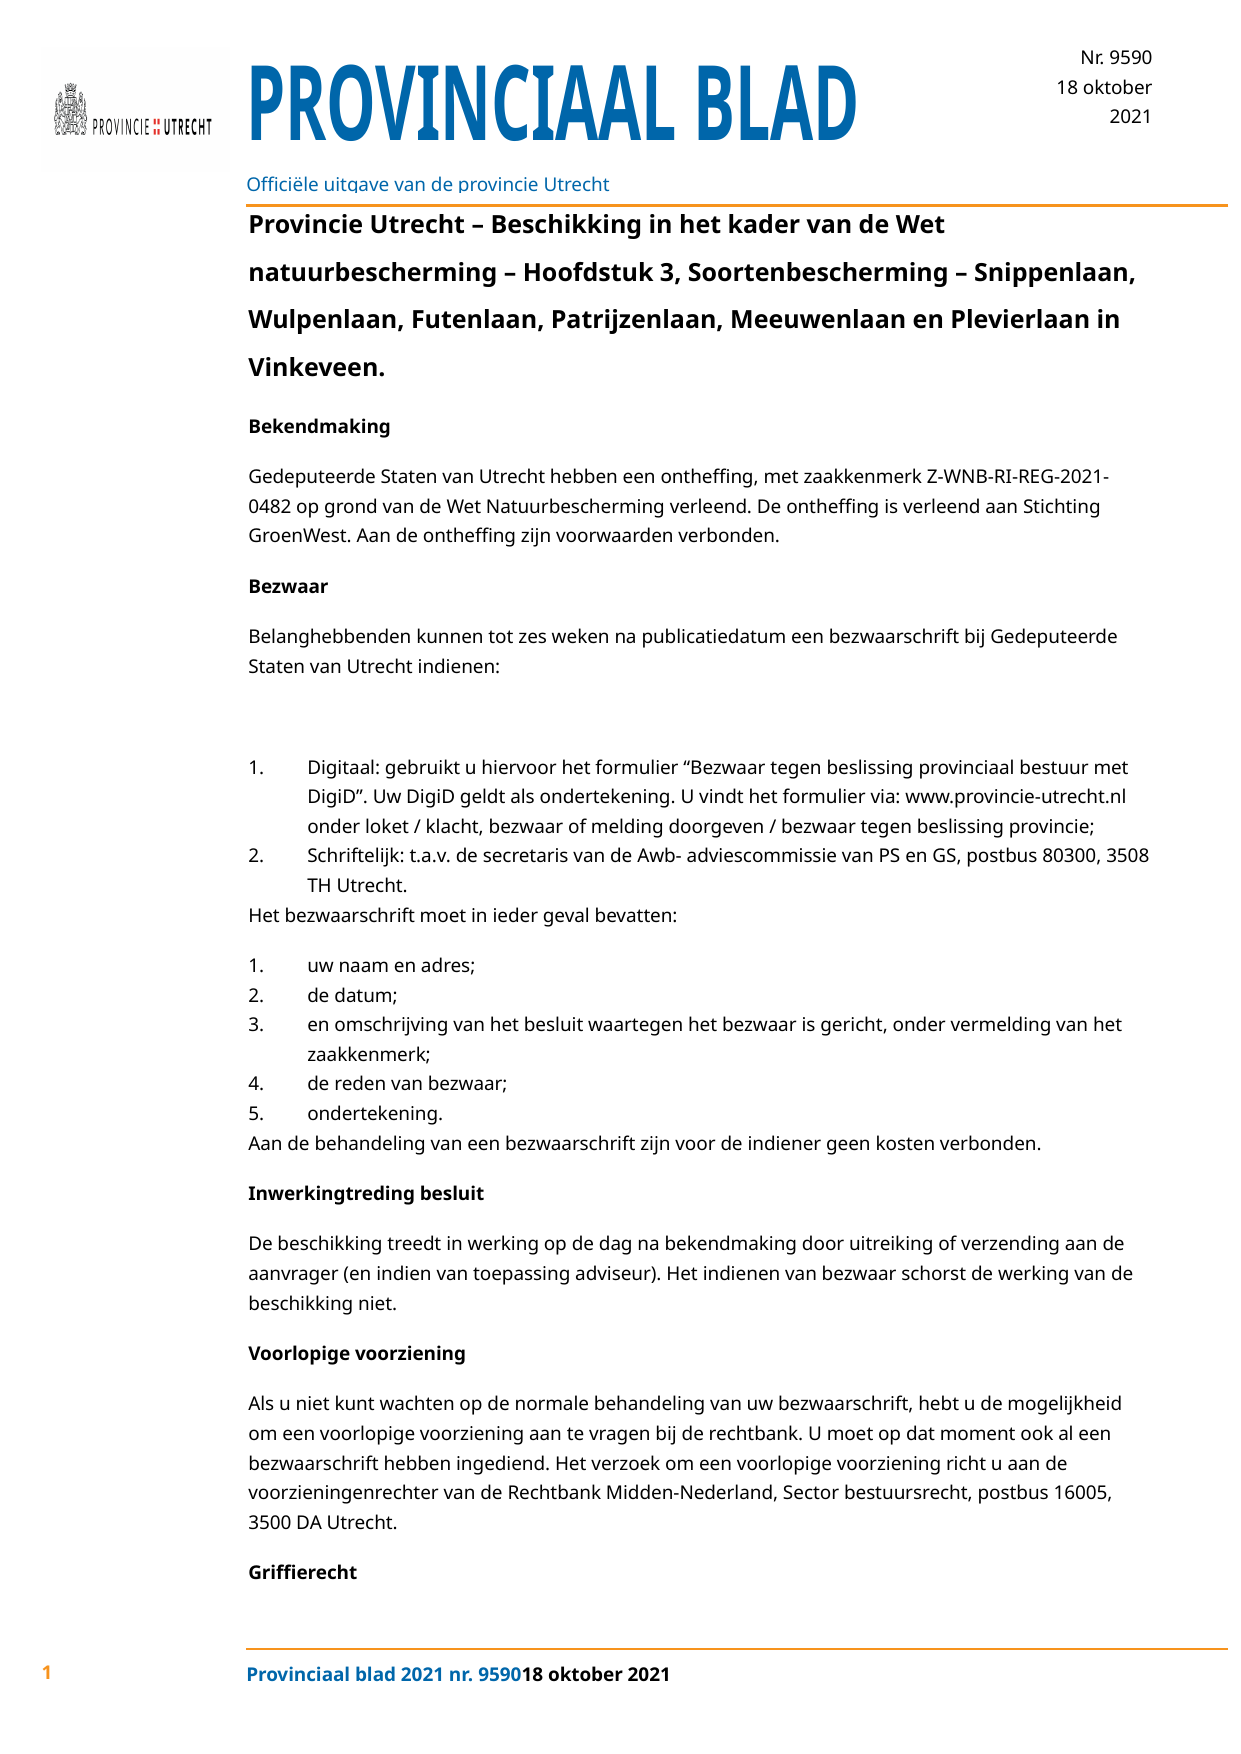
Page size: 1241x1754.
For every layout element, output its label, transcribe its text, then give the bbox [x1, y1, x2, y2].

list Schriftelijk: t.a.v. de secretaris van de Awb- adviescommissie van PS en GS, postbus 80300, 3508 TH Utrecht. [248, 843, 1152, 898]
text Griffierecht [248, 1559, 1152, 1585]
list en omschrijving van het besluit waartegen het bezwaar is gericht, onder vermelding van het zaakkenmerk; [248, 1011, 1152, 1067]
text Inwerkingtreding besluit [248, 1180, 1152, 1206]
list de reden van bezwaar; [248, 1071, 1152, 1096]
list de datum; [248, 982, 1152, 1008]
text Bekendmaking [248, 413, 1152, 439]
text Gedeputeerde Staten van Utrecht hebben een ontheffing, met zaakkenmerk Z-WNB-RI-REG-2021-0482 op grond van de Wet Natuurbescherming verleend. De ontheffing is verleend aan Stichting GroenWest. Aan de ontheffing zijn voorwaarden verbonden. [248, 463, 1152, 548]
list Digitaal: gebruikt u hiervoor het formulier “Bezwaar tegen beslissing provinciaal bestuur met DigiD”. Uw DigiD geldt als ondertekening. U vindt het formulier via: www.provincie-utrecht.nl onder loket / klacht, bezwaar of melding doorgeven / bezwaar tegen beslissing provincie; [248, 754, 1152, 839]
picture [41, 47, 231, 172]
text Belanghebbenden kunnen tot zes weken na publicatiedatum een bezwaarschrift bij Gedeputeerde Staten van Utrecht indienen: [248, 623, 1152, 679]
list ondertekening. [248, 1100, 1152, 1126]
text Bezwaar [248, 573, 1152, 599]
text Het bezwaarschrift moet in ieder geval bevatten: [248, 902, 1152, 928]
list uw naam en adres; [248, 952, 1152, 978]
text Als u niet kunt wachten op de normale behandeling van uw bezwaarschrift, hebt u de mogelijkheid om een voorlopige voorziening aan te vragen bij de rechtbank. U moet op dat moment ook al een bezwaarschrift hebben ingediend. Het verzoek om een voorlopige voorziening richt u aan de voorzieningenrechter van de Rechtbank Midden-Nederland, Sector bestuursrecht, postbus 16005, 3500 DA Utrecht. [248, 1391, 1152, 1535]
text Voorlopige voorziening [248, 1340, 1152, 1366]
text De beschikking treedt in werking op de dag na bekendmaking door uitreiking of verzending aan de aanvrager (en indien van toepassing adviseur). Het indienen van bezwaar schorst de werking van de beschikking niet. [248, 1231, 1152, 1316]
text Provincie Utrecht – Beschikking in het kader van de Wet natuurbescherming – Hoofdstuk 3, Soortenbescherming – Snippenlaan, Wulpenlaan, Futenlaan, Patrijzenlaan, Meeuwenlaan en Plevierlaan in Vinkeveen. [248, 207, 1152, 384]
text Aan de behandeling van een bezwaarschrift zijn voor de indiener geen kosten verbonden. [248, 1130, 1152, 1156]
